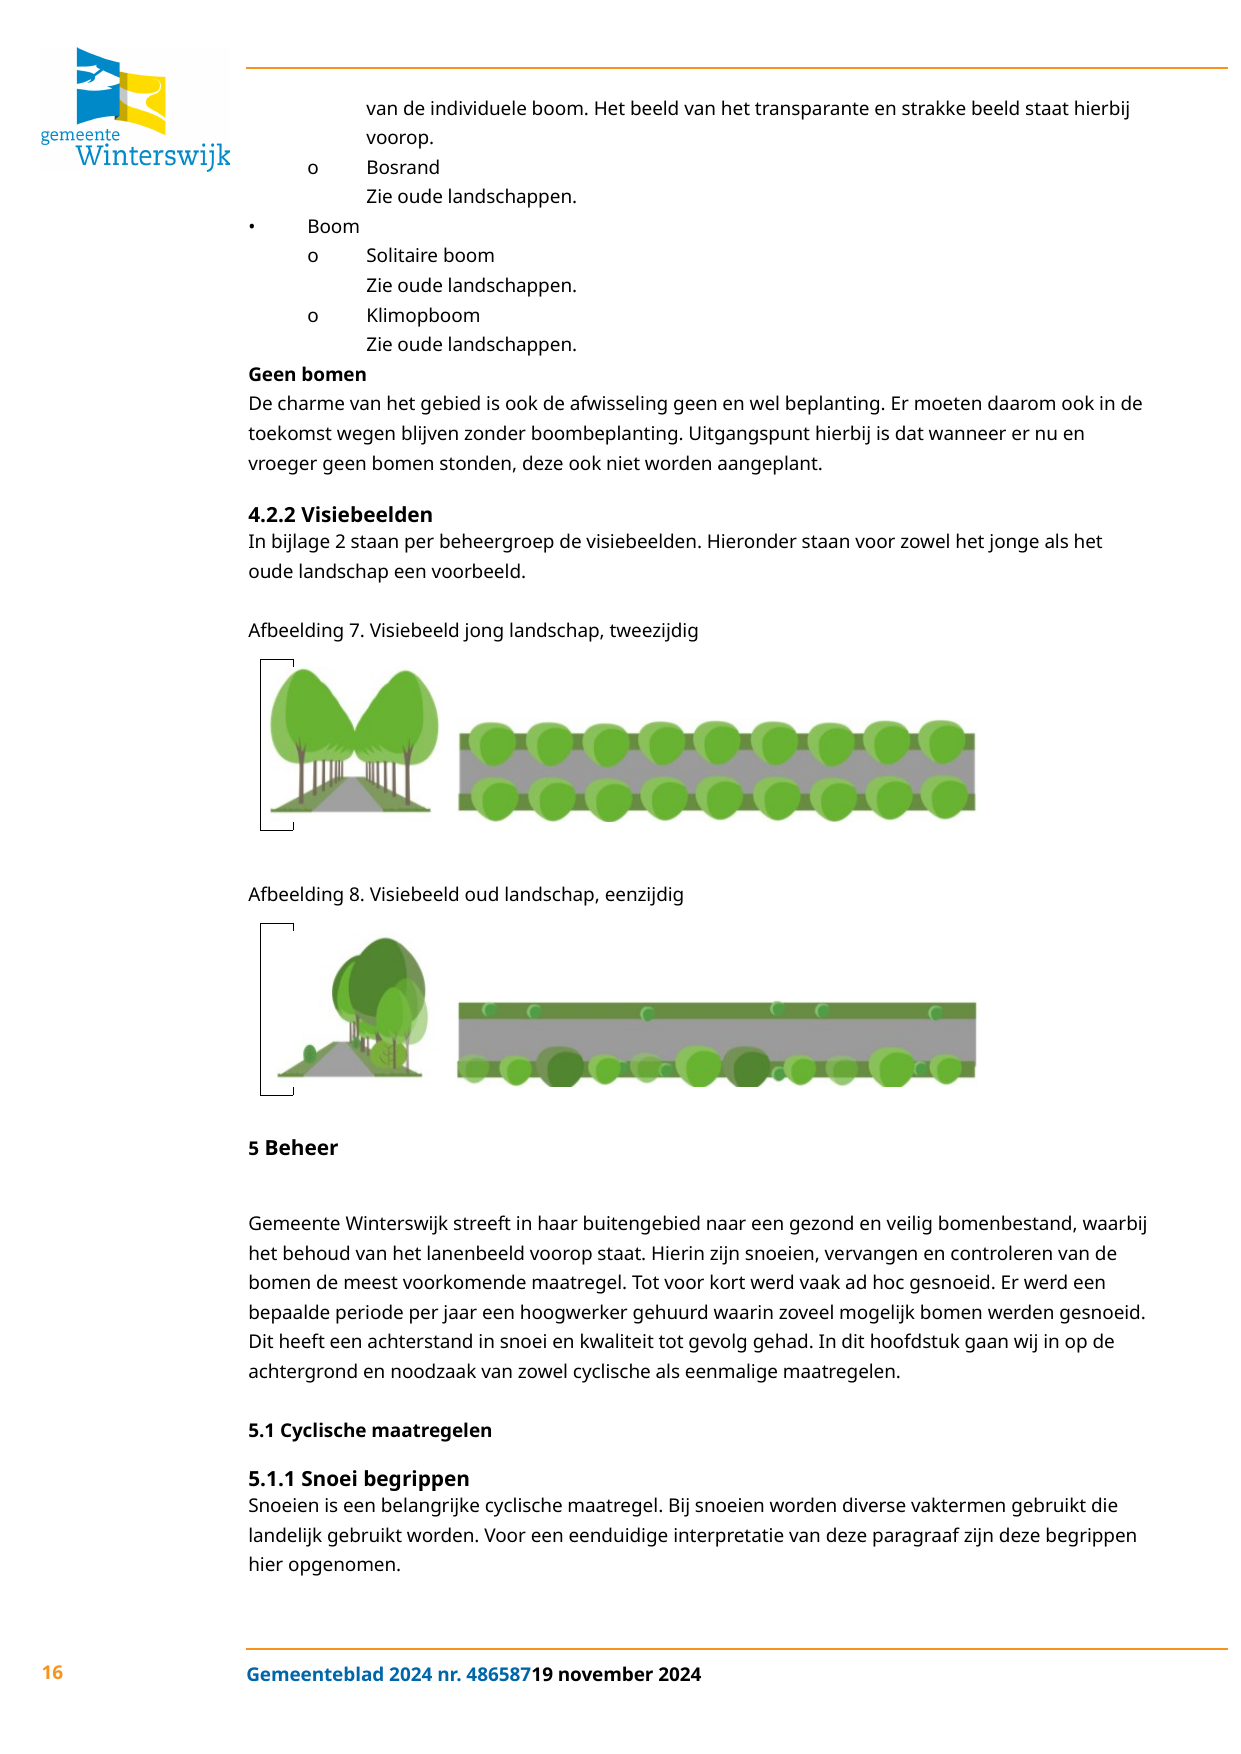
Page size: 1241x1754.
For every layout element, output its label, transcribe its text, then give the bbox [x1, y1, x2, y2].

list Bosrand [307, 154, 1152, 180]
text Snoeien is een belangrijke cyclische maatregel. Bij snoeien worden diverse vaktermen gebruikt die landelijk gebruikt worden. Voor een eenduidige interpretatie van deze paragraaf zijn deze begrippen hier opgenomen. [248, 1492, 1152, 1577]
text In bijlage 2 staan per beheergroep de visiebeelden. Hieronder staan voor zowel het jonge als het oude landschap een voorbeeld. [248, 529, 1152, 584]
picture [268, 667, 978, 822]
list Klimopboom [307, 302, 1152, 328]
list Zie oude landschappen. [307, 183, 1152, 209]
list van de individuele boom. Het beeld van het transparante en strakke beeld staat hierbij voorop. [307, 95, 1152, 150]
picture [268, 931, 978, 1087]
picture [225, 153, 231, 162]
list Zie oude landschappen. [307, 272, 1152, 298]
text 5.1 Cyclische maatregelen [248, 1417, 1152, 1443]
text Gemeente Winterswijk streeft in haar buitengebied naar een gezond en veilig bomenbestand, waarbij het behoud van het lanenbeeld voorop staat. Hierin zijn snoeien, vervangen en controleren van de bomen de meest voorkomende maatregel. Tot voor kort werd vaak ad hoc gesnoeid. Er werd een bepaalde periode per jaar een hoogwerker gehuurd waarin zoveel mogelijk bomen werden gesnoeid. Dit heeft een achterstand in snoei en kwaliteit tot gevolg gehad. In dit hoofdstuk gaan wij in op de achtergrond en noodzaak van zowel cyclische als eenmalige maatregelen. [248, 1210, 1152, 1384]
text 5 Beheer [248, 1133, 1152, 1161]
list Zie oude landschappen. [307, 331, 1152, 357]
list Solitaire boom [307, 243, 1152, 268]
text 4.2.2 Visiebeelden [248, 500, 1152, 529]
list Boom [248, 213, 1152, 239]
text Afbeelding 8. Visiebeeld oud landschap, eenzijdig [248, 881, 1152, 907]
text 5.1.1 Snoei begrippen [248, 1464, 1152, 1492]
text De charme van het gebied is ook de afwisseling geen en wel beplanting. Er moeten daarom ook in de toekomst wegen blijven zonder boombeplanting. Uitgangspunt hierbij is dat wanneer er nu en vroeger geen bomen stonden, deze ook niet worden aangeplant. [248, 391, 1152, 476]
text Afbeelding 7. Visiebeeld jong landschap, tweezijdig [248, 617, 1152, 643]
picture [41, 47, 231, 172]
text Geen bomen [248, 361, 1152, 387]
